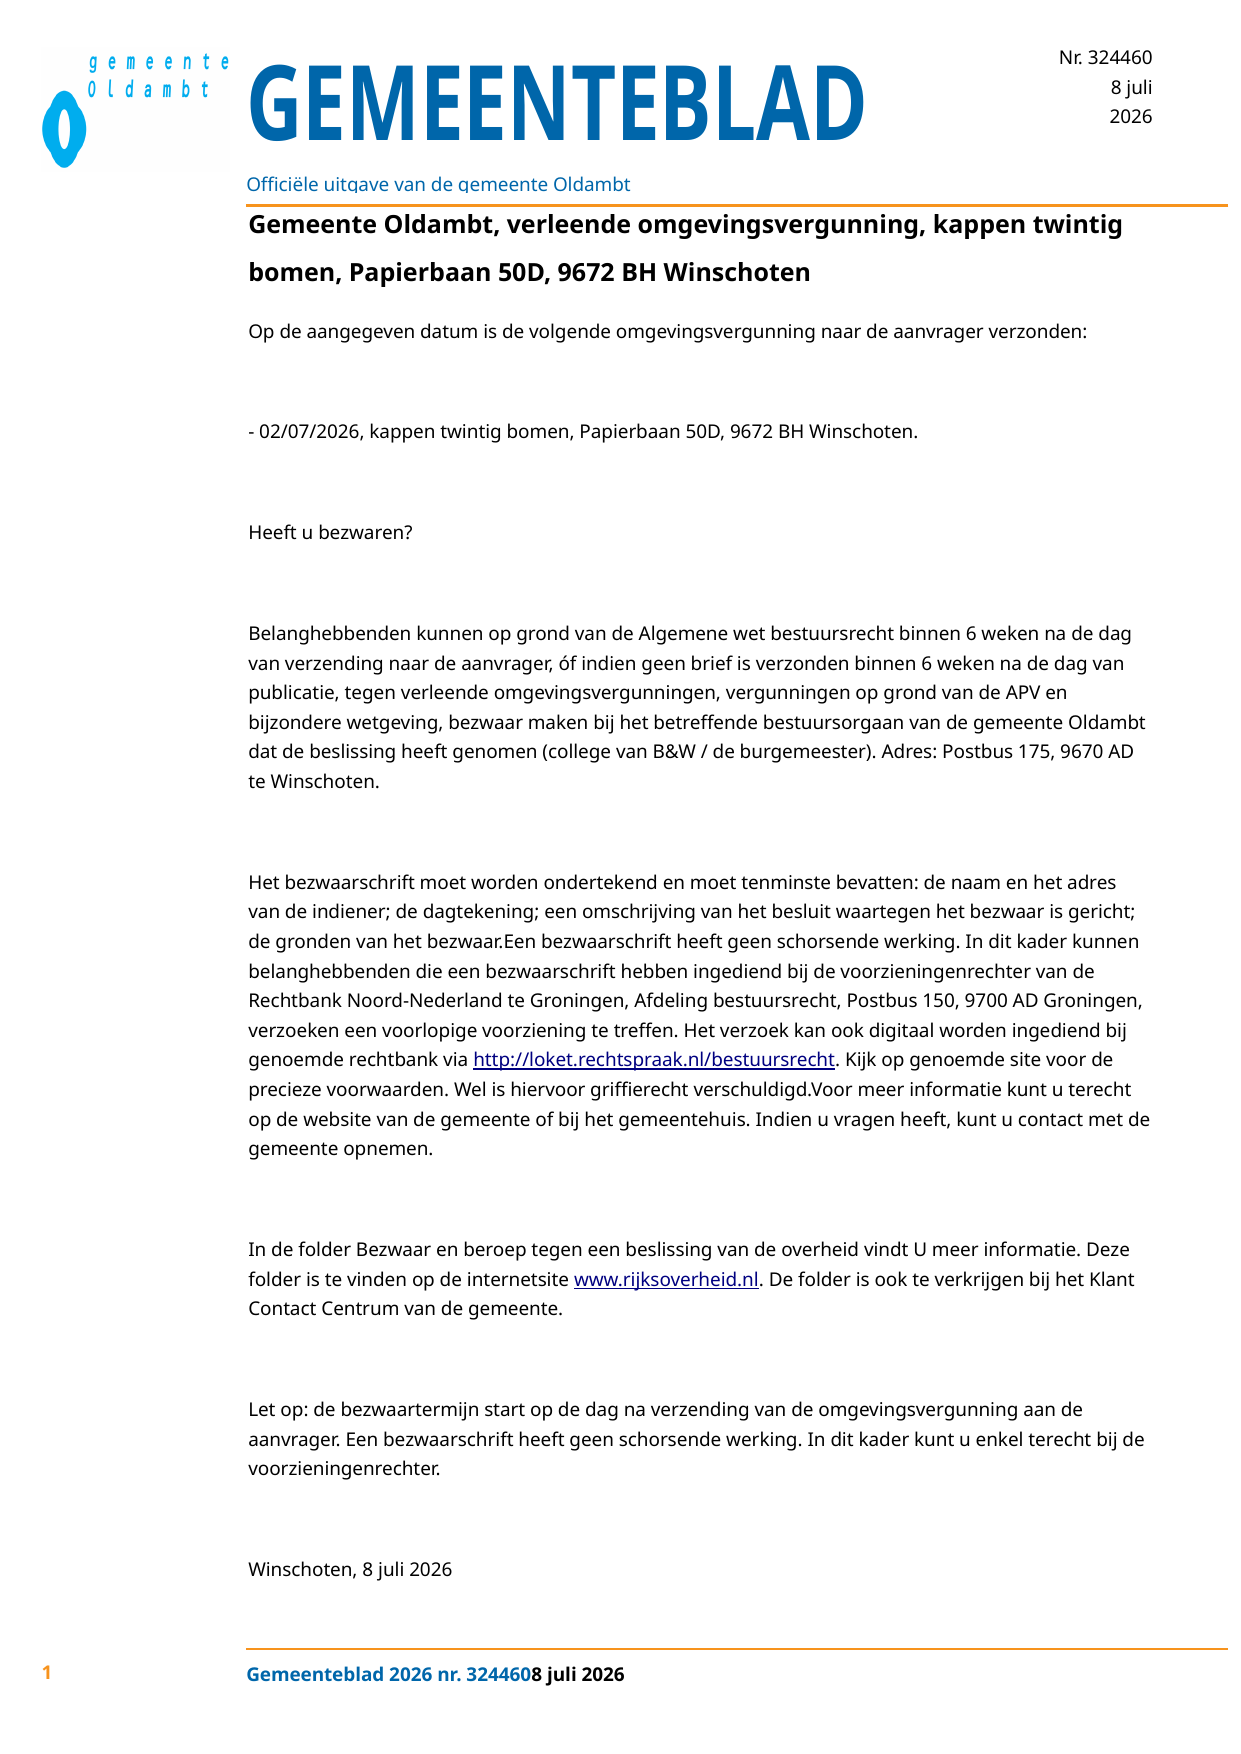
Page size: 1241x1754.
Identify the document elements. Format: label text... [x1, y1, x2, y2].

text Winschoten, 8 juli 2026 [248, 1556, 1152, 1582]
text Op de aangegeven datum is de volgende omgevingsvergunning naar de aanvrager verzonden: [248, 318, 1152, 344]
picture [41, 47, 231, 172]
text Belanghebbenden kunnen op grond van de Algemene wet bestuursrecht binnen 6 weken na de dag van verzending naar de aanvrager, óf indien geen brief is verzonden binnen 6 weken na de dag van publicatie, tegen verleende omgevingsvergunningen, vergunningen op grond van de APV en bijzondere wetgeving, bezwaar maken bij het betreffende bestuursorgaan van de gemeente Oldambt dat de beslissing heeft genomen (college van B&W / de burgemeester). Adres: Postbus 175, 9670 AD te Winschoten. [248, 620, 1152, 794]
text Het bezwaarschrift moet worden ondertekend en moet tenminste bevatten: de naam en het adres van de indiener; de dagtekening; een omschrijving van het besluit waartegen het bezwaar is gericht; de gronden van het bezwaar.Een bezwaarschrift heeft geen schorsende werking. In dit kader kunnen belanghebbenden die een bezwaarschrift hebben ingediend bij de voorzieningenrechter van de Rechtbank Noord-Nederland te Groningen, Afdeling bestuursrecht, Postbus 150, 9700 AD Groningen, verzoeken een voorlopige voorziening te treffen. Het verzoek kan ook digitaal worden ingediend bij genoemde rechtbank via http://loket.rechtspraak.nl/bestuursrecht. Kijk op genoemde site voor de precieze voorwaarden. Wel is hiervoor griffierecht verschuldigd.Voor meer informatie kunt u terecht op de website van de gemeente of bij het gemeentehuis. Indien u vragen heeft, kunt u contact met de gemeente opnemen. [248, 869, 1152, 1161]
text In de folder Bezwaar en beroep tegen een beslissing van de overheid vindt U meer informatie. Deze folder is te vinden op de internetsite www.rijksoverheid.nl. De folder is ook te verkrijgen bij het Klant Contact Centrum van de gemeente. [248, 1236, 1152, 1321]
text - 02/07/2026, kappen twintig bomen, Papierbaan 50D, 9672 BH Winschoten. [248, 419, 1152, 444]
text Heeft u bezwaren? [248, 519, 1152, 545]
text Let op: de bezwaartermijn start op de dag na verzending van de omgevingsvergunning aan de aanvrager. Een bezwaarschrift heeft geen schorsende werking. In dit kader kunt u enkel terecht bij de voorzieningenrechter. [248, 1396, 1152, 1481]
text Gemeente Oldambt, verleende omgevingsvergunning, kappen twintig bomen, Papierbaan 50D, 9672 BH Winschoten [248, 207, 1152, 288]
